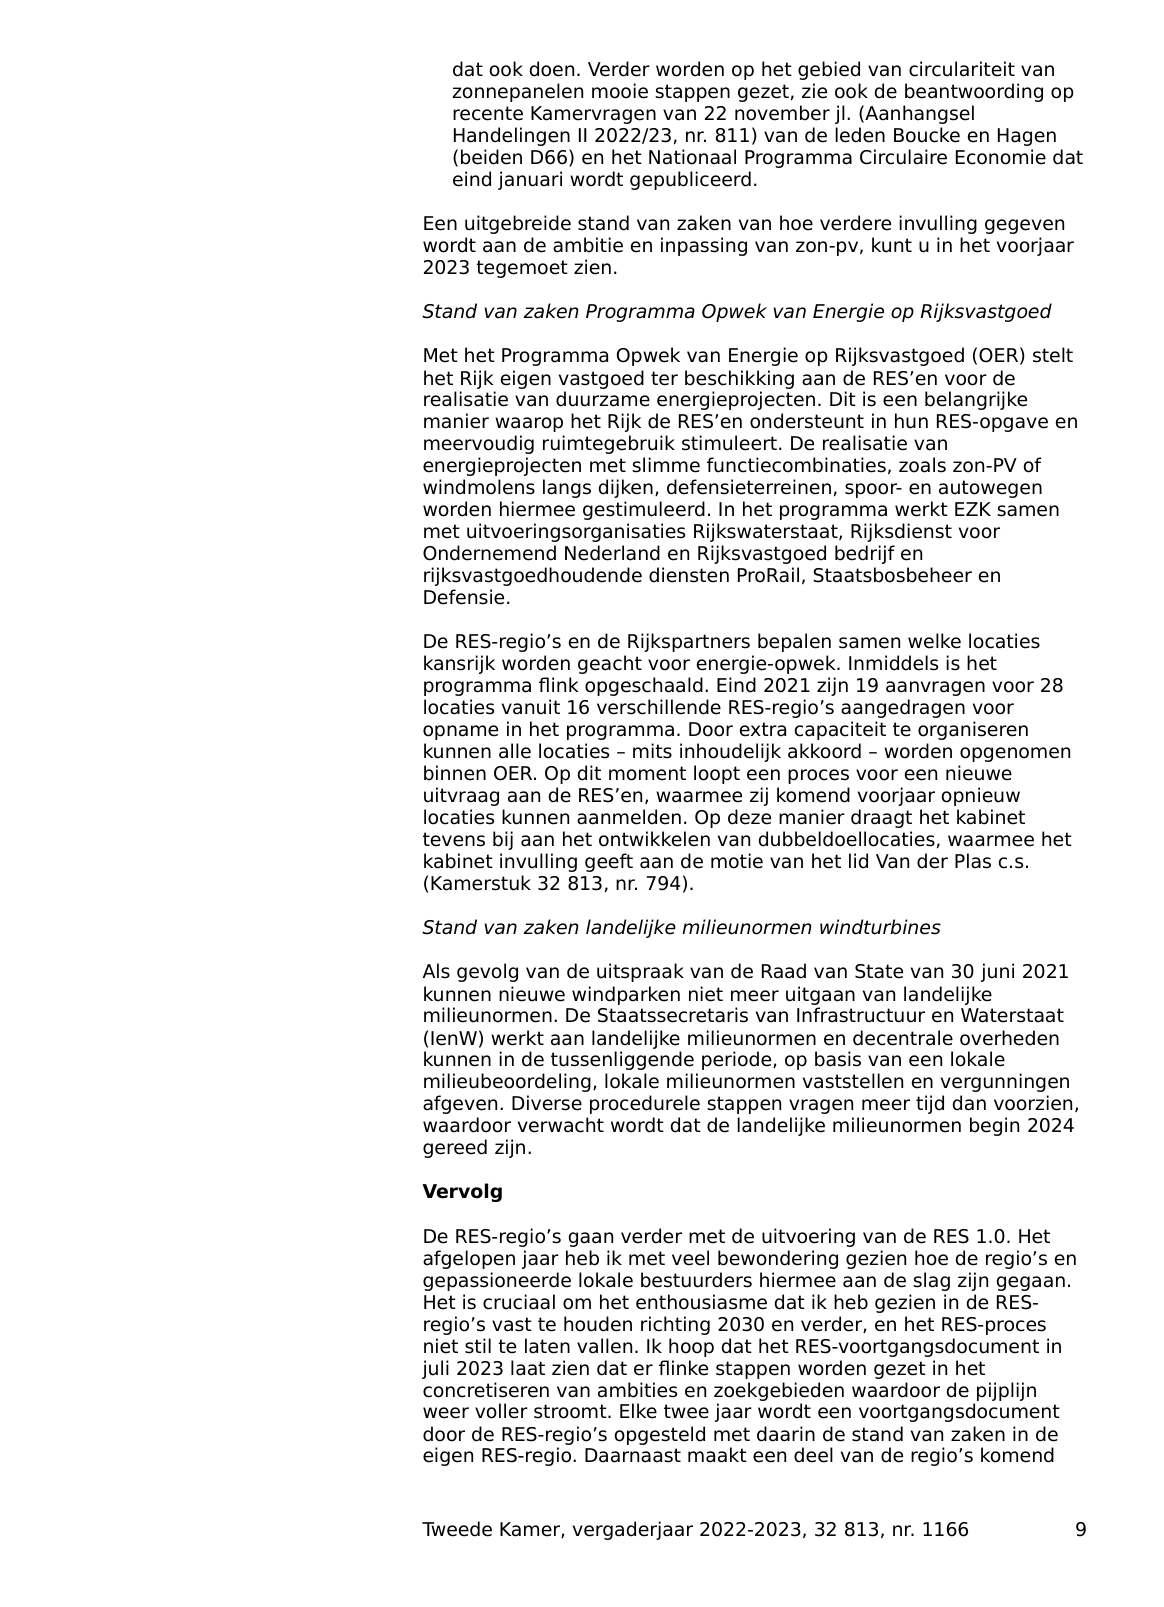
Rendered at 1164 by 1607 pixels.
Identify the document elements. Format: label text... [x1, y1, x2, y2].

subtitle Stand van zaken Programma Opwek van Energie op Rijksvastgoed [422, 301, 1087, 323]
subtitle Vervolg [422, 1181, 1087, 1203]
text Als gevolg van de uitspraak van de Raad van State van 30 juni 2021 kunnen nieuwe windparken niet meer uitgaan van landelijke milieunormen. De Staatssecretaris van Infrastructuur en Waterstaat (IenW) werkt aan landelijke milieunormen en decentrale overheden kunnen in de tussenliggende periode, op basis van een lokale milieubeoordeling, lokale milieunormen vaststellen en vergunningen afgeven. Diverse procedurele stappen vragen meer tijd dan voorzien, waardoor verwacht wordt dat de landelijke milieunormen begin 2024 gereed zijn. [422, 961, 1087, 1159]
text dat ook doen. Verder worden op het gebied van circulariteit van zonnepanelen mooie stappen gezet, zie ook de beantwoording op recente Kamervragen van 22 november jl. (Aanhangsel Handelingen II 2022/23, nr. 811) van de leden Boucke en Hagen (beiden D66) en het Nationaal Programma Circulaire Economie dat eind januari wordt gepubliceerd. [422, 59, 1087, 191]
text Een uitgebreide stand van zaken van hoe verdere invulling gegeven wordt aan de ambitie en inpassing van zon-pv, kunt u in het voorjaar 2023 tegemoet zien. [422, 213, 1087, 279]
text De RES-regio’s en de Rijkspartners bepalen samen welke locaties kansrijk worden geacht voor energie-opwek. Inmiddels is het programma flink opgeschaald. Eind 2021 zijn 19 aanvragen voor 28 locaties vanuit 16 verschillende RES-regio’s aangedragen voor opname in het programma. Door extra capaciteit te organiseren kunnen alle locaties – mits inhoudelijk akkoord – worden opgenomen binnen OER. Op dit moment loopt een proces voor een nieuwe uitvraag aan de RES’en, waarmee zij komend voorjaar opnieuw locaties kunnen aanmelden. Op deze manier draagt het kabinet tevens bij aan het ontwikkelen van dubbeldoellocaties, waarmee het kabinet invulling geeft aan de motie van het lid Van der Plas c.s. (Kamerstuk 32 813, nr. 794). [422, 631, 1087, 895]
subtitle Stand van zaken landelijke milieunormen windturbines [422, 917, 1087, 939]
text De RES-regio’s gaan verder met de uitvoering van de RES 1.0. Het afgelopen jaar heb ik met veel bewondering gezien hoe de regio’s en gepassioneerde lokale bestuurders hiermee aan de slag zijn gegaan. Het is cruciaal om het enthousiasme dat ik heb gezien in de RES-regio’s vast te houden richting 2030 en verder, en het RES-proces niet stil te laten vallen. Ik hoop dat het RES-voortgangsdocument in juli 2023 laat zien dat er flinke stappen worden gezet in het concretiseren van ambities en zoekgebieden waardoor de pijplijn weer voller stroomt. Elke twee jaar wordt een voortgangsdocument door de RES-regio’s opgesteld met daarin de stand van zaken in de eigen RES-regio. Daarnaast maakt een deel van de regio’s komend [422, 1226, 1087, 1467]
text Met het Programma Opwek van Energie op Rijksvastgoed (OER) stelt het Rijk eigen vastgoed ter beschikking aan de RES’en voor de realisatie van duurzame energieprojecten. Dit is een belangrijke manier waarop het Rijk de RES’en ondersteunt in hun RES-opgave en meervoudig ruimtegebruik stimuleert. De realisatie van energieprojecten met slimme functiecombinaties, zoals zon-PV of windmolens langs dijken, defensieterreinen, spoor- en autowegen worden hiermee gestimuleerd. In het programma werkt EZK samen met uitvoeringsorganisaties Rijkswaterstaat, Rijksdienst voor Ondernemend Nederland en Rijksvastgoed bedrijf en rijksvastgoedhoudende diensten ProRail, Staatsbosbeheer en Defensie. [422, 345, 1087, 609]
